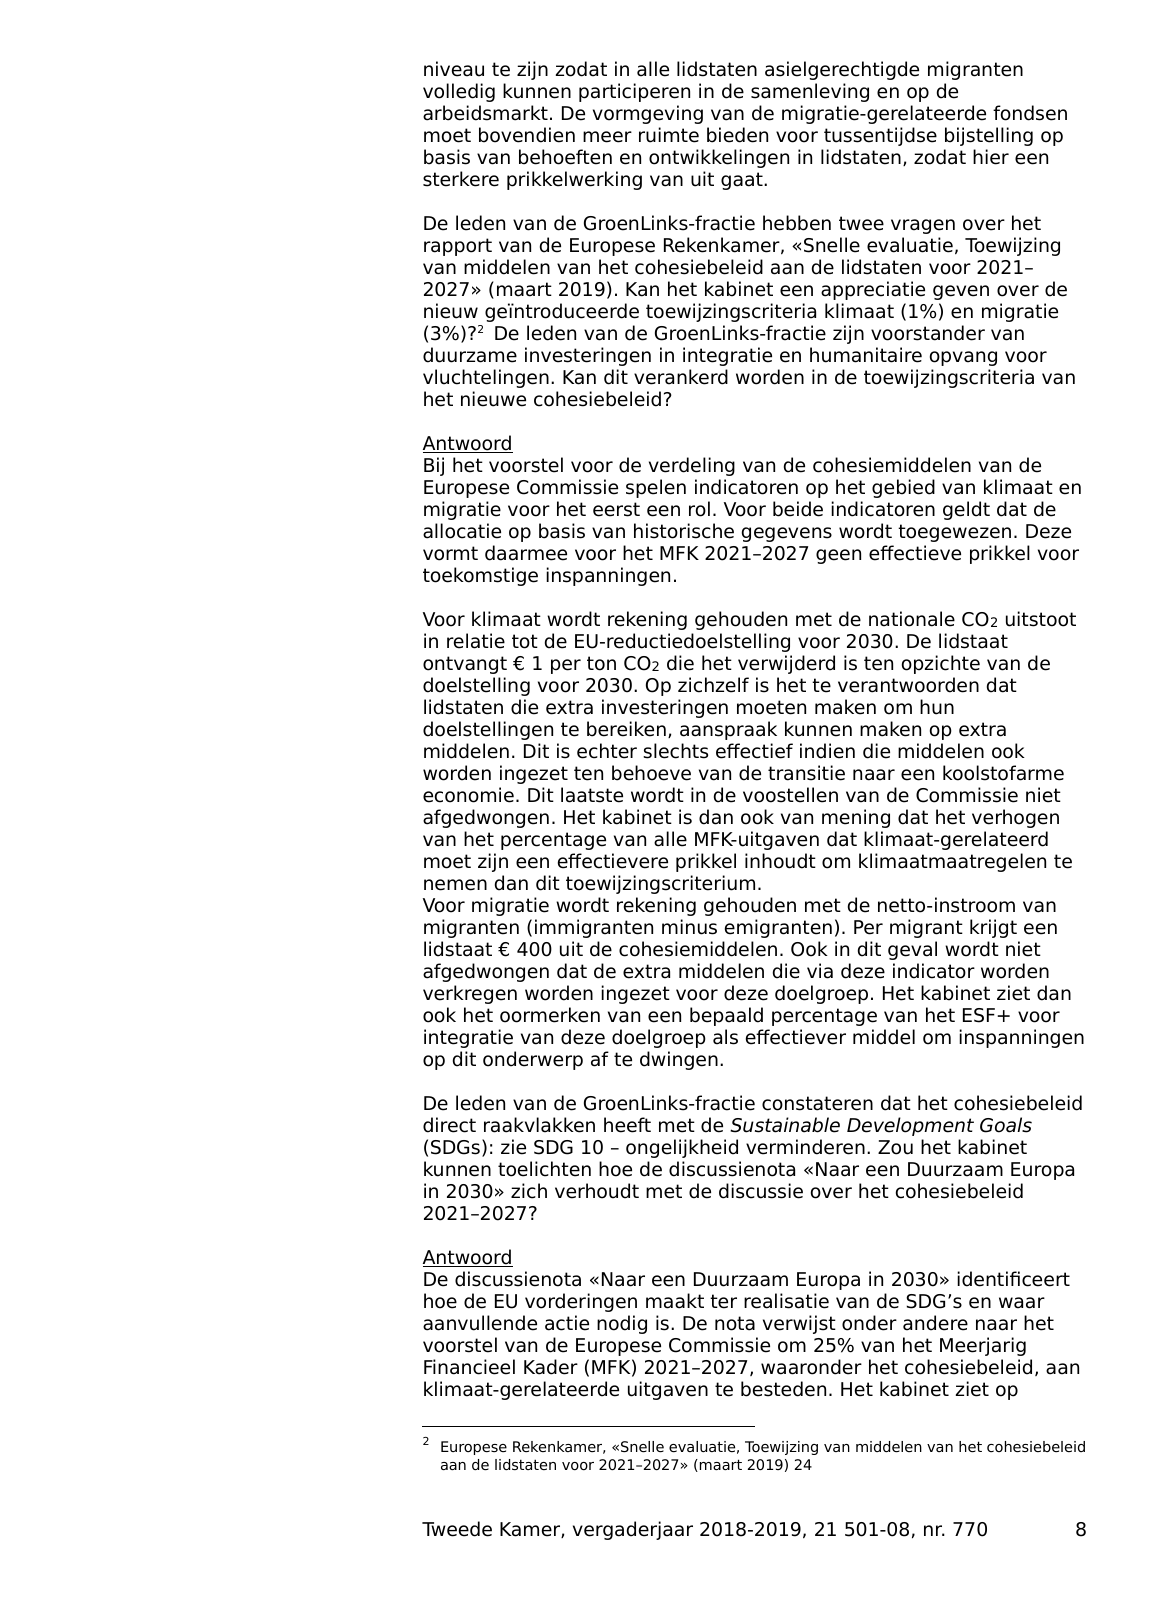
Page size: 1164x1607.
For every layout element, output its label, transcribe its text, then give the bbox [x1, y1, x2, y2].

text Antwoord [422, 1247, 1087, 1269]
text Voor klimaat wordt rekening gehouden met de nationale CO2 uitstoot in relatie tot de EU-reductiedoelstelling voor 2030. De lidstaat ontvangt € 1 per ton CO2 die het verwijderd is ten opzichte van de doelstelling voor 2030. Op zichzelf is het te verantwoorden dat lidstaten die extra investeringen moeten maken om hun doelstellingen te bereiken, aanspraak kunnen maken op extra middelen. Dit is echter slechts effectief indien die middelen ook worden ingezet ten behoeve van de transitie naar een koolstofarme economie. Dit laatste wordt in de voostellen van de Commissie niet afgedwongen. Het kabinet is dan ook van mening dat het verhogen van het percentage van alle MFK-uitgaven dat klimaat-gerelateerd moet zijn een effectievere prikkel inhoudt om klimaatmaatregelen te nemen dan dit toewijzingscriterium. [422, 609, 1087, 895]
text Antwoord [422, 433, 1087, 455]
text De leden van de GroenLinks-fractie hebben twee vragen over het rapport van de Europese Rekenkamer, «Snelle evaluatie, Toewijzing van middelen van het cohesiebeleid aan de lidstaten voor 2021–2027» (maart 2019). Kan het kabinet een appreciatie geven over de nieuw geïntroduceerde toewijzingscriteria klimaat (1%) en migratie (3%)? De leden van de GroenLinks-fractie zijn voorstander van duurzame investeringen in integratie en humanitaire opvang voor vluchtelingen. Kan dit verankerd worden in de toewijzingscriteria van het nieuwe cohesiebeleid? [422, 213, 1087, 411]
text niveau te zijn zodat in alle lidstaten asielgerechtigde migranten volledig kunnen participeren in de samenleving en op de arbeidsmarkt. De vormgeving van de migratie-gerelateerde fondsen moet bovendien meer ruimte bieden voor tussentijdse bijstelling op basis van behoeften en ontwikkelingen in lidstaten, zodat hier een sterkere prikkelwerking van uit gaat. [422, 59, 1087, 191]
text Europese Rekenkamer, «Snelle evaluatie, Toewijzing van middelen van het cohesiebeleid aan de lidstaten voor 2021–2027» (maart 2019) 24 [422, 1435, 1087, 1474]
text De leden van de GroenLinks-fractie constateren dat het cohesiebeleid direct raakvlakken heeft met de Sustainable Development Goals (SDGs): zie SDG 10 – ongelijkheid verminderen. Zou het kabinet kunnen toelichten hoe de discussienota «Naar een Duurzaam Europa in 2030» zich verhoudt met de discussie over het cohesiebeleid 2021–2027? [422, 1093, 1087, 1225]
text De discussienota «Naar een Duurzaam Europa in 2030» identificeert hoe de EU vorderingen maakt ter realisatie van de SDG’s en waar aanvullende actie nodig is. De nota verwijst onder andere naar het voorstel van de Europese Commissie om 25% van het Meerjarig Financieel Kader (MFK) 2021–2027, waaronder het cohesiebeleid, aan klimaat-gerelateerde uitgaven te besteden. Het kabinet ziet op [422, 1269, 1087, 1401]
text Voor migratie wordt rekening gehouden met de netto-instroom van migranten (immigranten minus emigranten). Per migrant krijgt een lidstaat € 400 uit de cohesiemiddelen. Ook in dit geval wordt niet afgedwongen dat de extra middelen die via deze indicator worden verkregen worden ingezet voor deze doelgroep. Het kabinet ziet dan ook het oormerken van een bepaald percentage van het ESF+ voor integratie van deze doelgroep als effectiever middel om inspanningen op dit onderwerp af te dwingen. [422, 895, 1087, 1071]
text Bij het voorstel voor de verdeling van de cohesiemiddelen van de Europese Commissie spelen indicatoren op het gebied van klimaat en migratie voor het eerst een rol. Voor beide indicatoren geldt dat de allocatie op basis van historische gegevens wordt toegewezen. Deze vormt daarmee voor het MFK 2021–2027 geen effectieve prikkel voor toekomstige inspanningen. [422, 455, 1087, 587]
